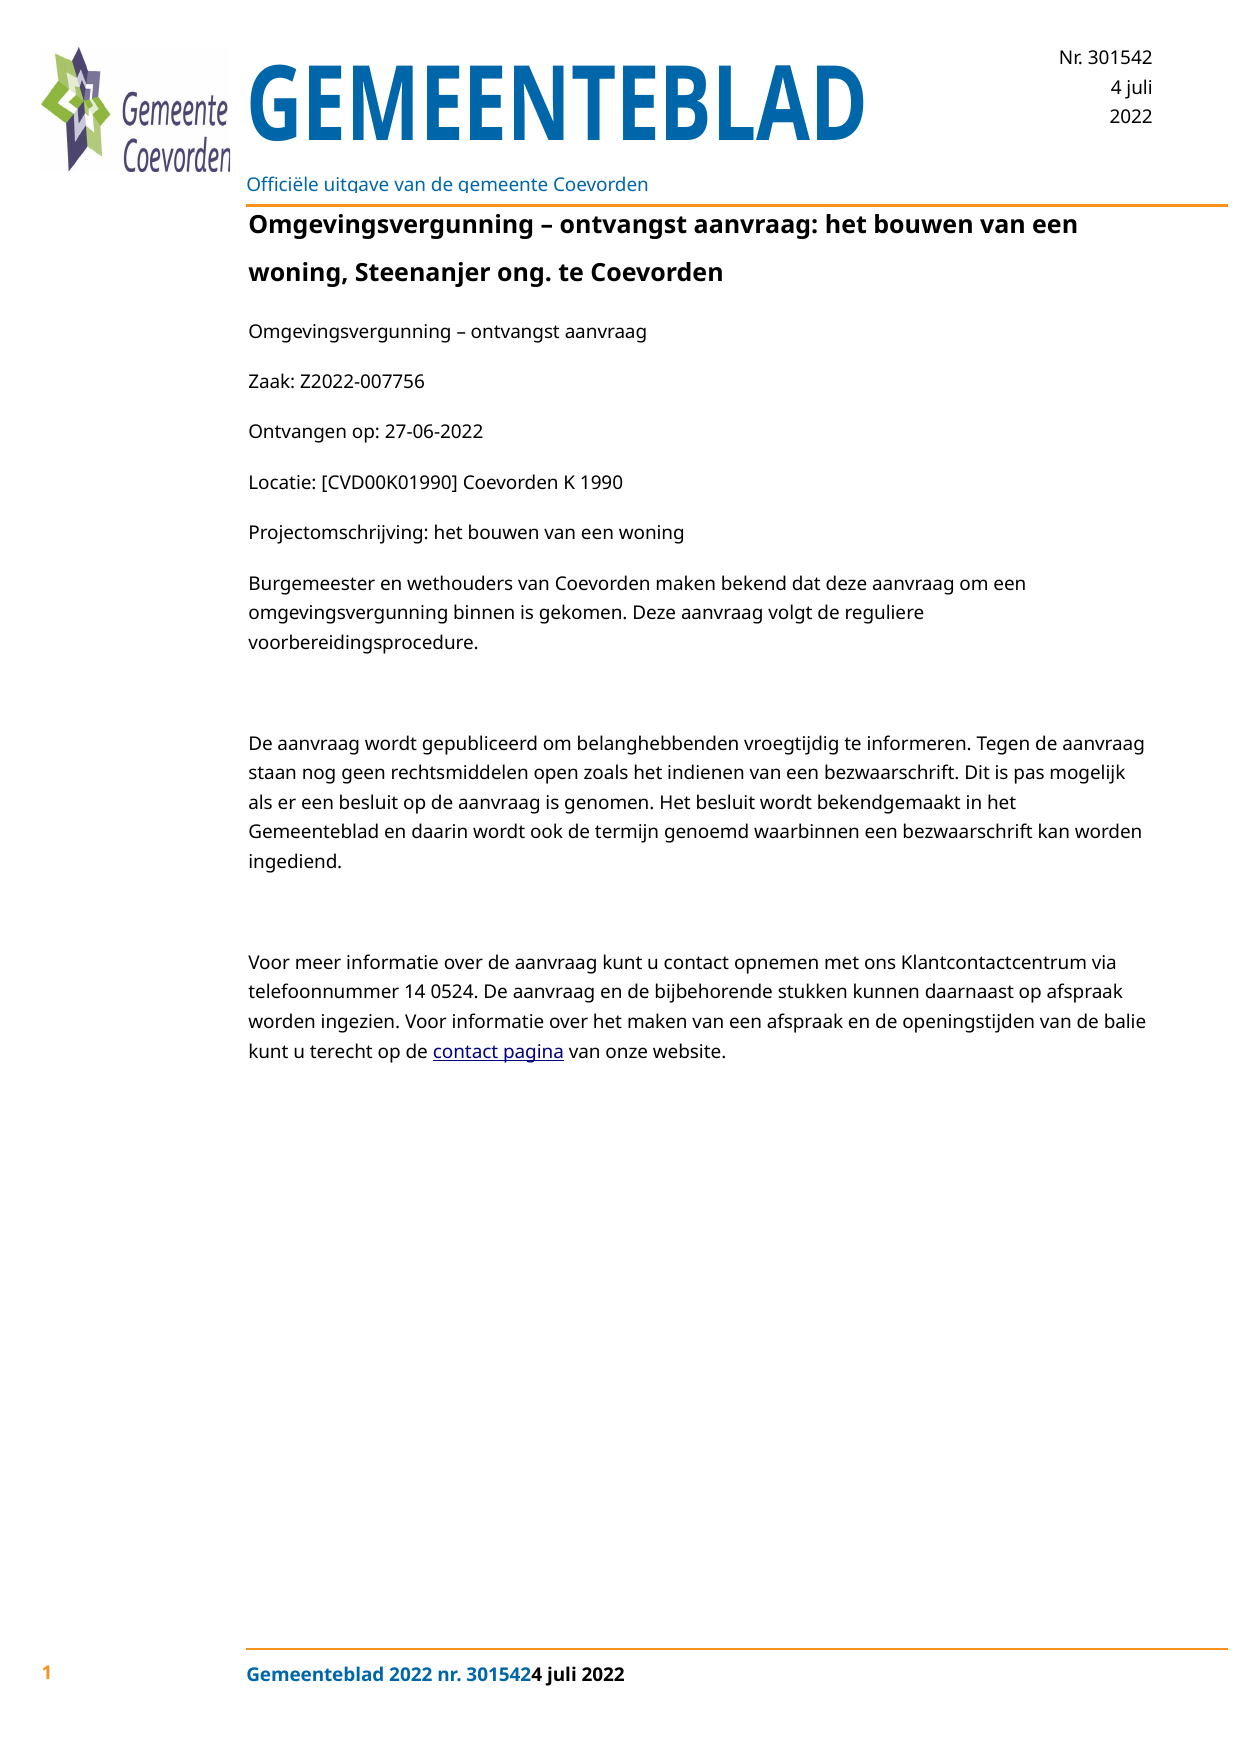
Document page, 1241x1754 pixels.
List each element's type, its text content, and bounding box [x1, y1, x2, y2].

text Projectomschrijving: het bouwen van een woning [248, 519, 1152, 545]
text Zaak: Z2022-007756 [248, 368, 1152, 394]
text Locatie: [CVD00K01990] Coevorden K 1990 [248, 469, 1152, 495]
text Omgevingsvergunning – ontvangst aanvraag: het bouwen van een woning, Steenanjer ong. te Coevorden [248, 207, 1152, 288]
picture [41, 47, 231, 172]
text Burgemeester en wethouders van Coevorden maken bekend dat deze aanvraag om een omgevingsvergunning binnen is gekomen. Deze aanvraag volgt de reguliere voorbereidingsprocedure. [248, 570, 1152, 655]
text De aanvraag wordt gepubliceerd om belanghebbenden vroegtijdig te informeren. Tegen de aanvraag staan nog geen rechtsmiddelen open zoals het indienen van een bezwaarschrift. Dit is pas mogelijk als er een besluit op de aanvraag is genomen. Het besluit wordt bekendgemaakt in het Gemeenteblad en daarin wordt ook de termijn genoemd waarbinnen een bezwaarschrift kan worden ingediend. [248, 730, 1152, 874]
text Voor meer informatie over de aanvraag kunt u contact opnemen met ons Klantcontactcentrum via telefoonnummer 14 0524. De aanvraag en de bijbehorende stukken kunnen daarnaast op afspraak worden ingezien. Voor informatie over het maken van een afspraak en de openingstijden van de balie kunt u terecht op de contact pagina van onze website. [248, 949, 1152, 1064]
text Omgevingsvergunning – ontvangst aanvraag [248, 318, 1152, 344]
text Ontvangen op: 27-06-2022 [248, 419, 1152, 444]
